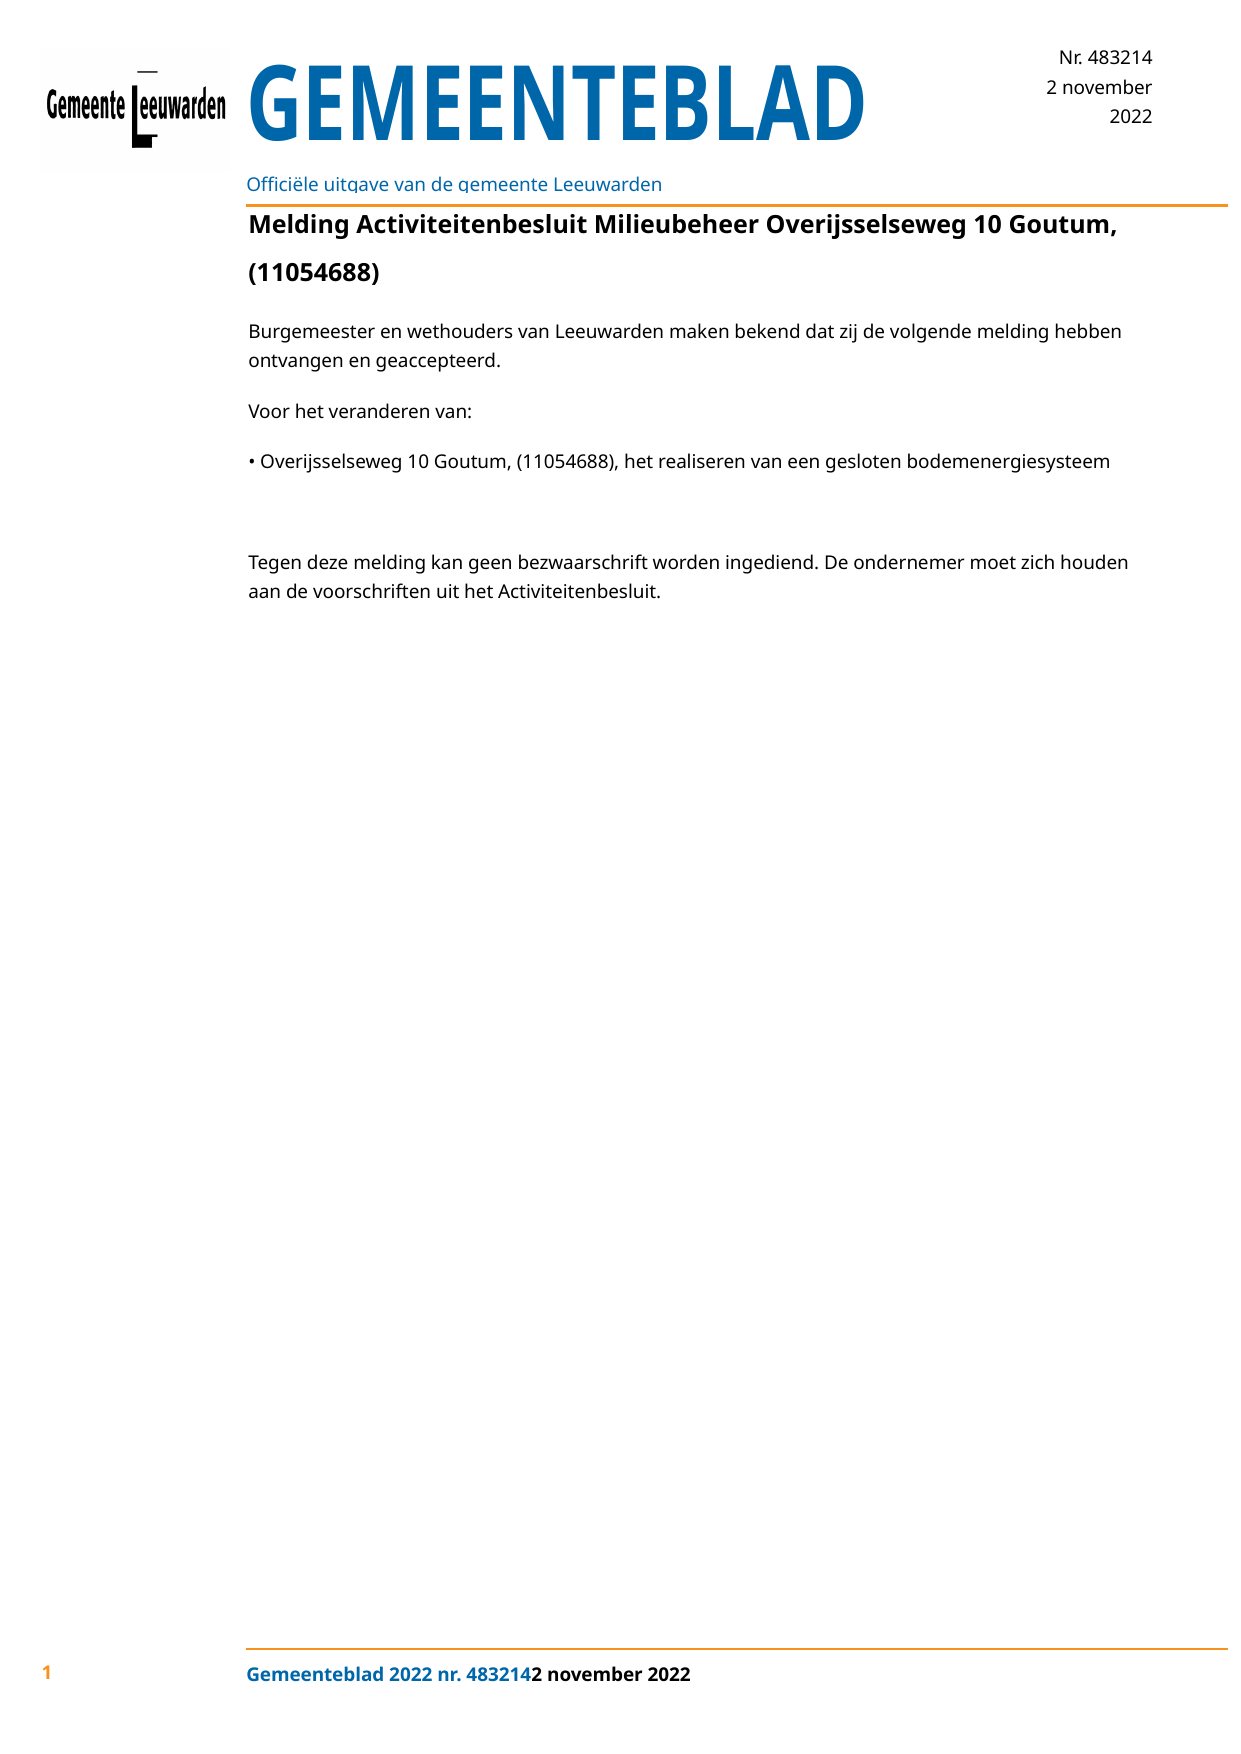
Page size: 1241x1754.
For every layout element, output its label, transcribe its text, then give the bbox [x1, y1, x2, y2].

text Melding Activiteitenbesluit Milieubeheer Overijsselseweg 10 Goutum, (11054688) [248, 207, 1152, 288]
picture [41, 47, 231, 172]
text Voor het veranderen van: [248, 398, 1152, 424]
text Tegen deze melding kan geen bezwaarschrift worden ingediend. De ondernemer moet zich houden aan de voorschriften uit het Activiteitenbesluit. [248, 549, 1152, 604]
text • Overijsselseweg 10 Goutum, (11054688), het realiseren van een gesloten bodemenergiesysteem [248, 448, 1152, 474]
text Burgemeester en wethouders van Leeuwarden maken bekend dat zij de volgende melding hebben ontvangen en geaccepteerd. [248, 318, 1152, 373]
